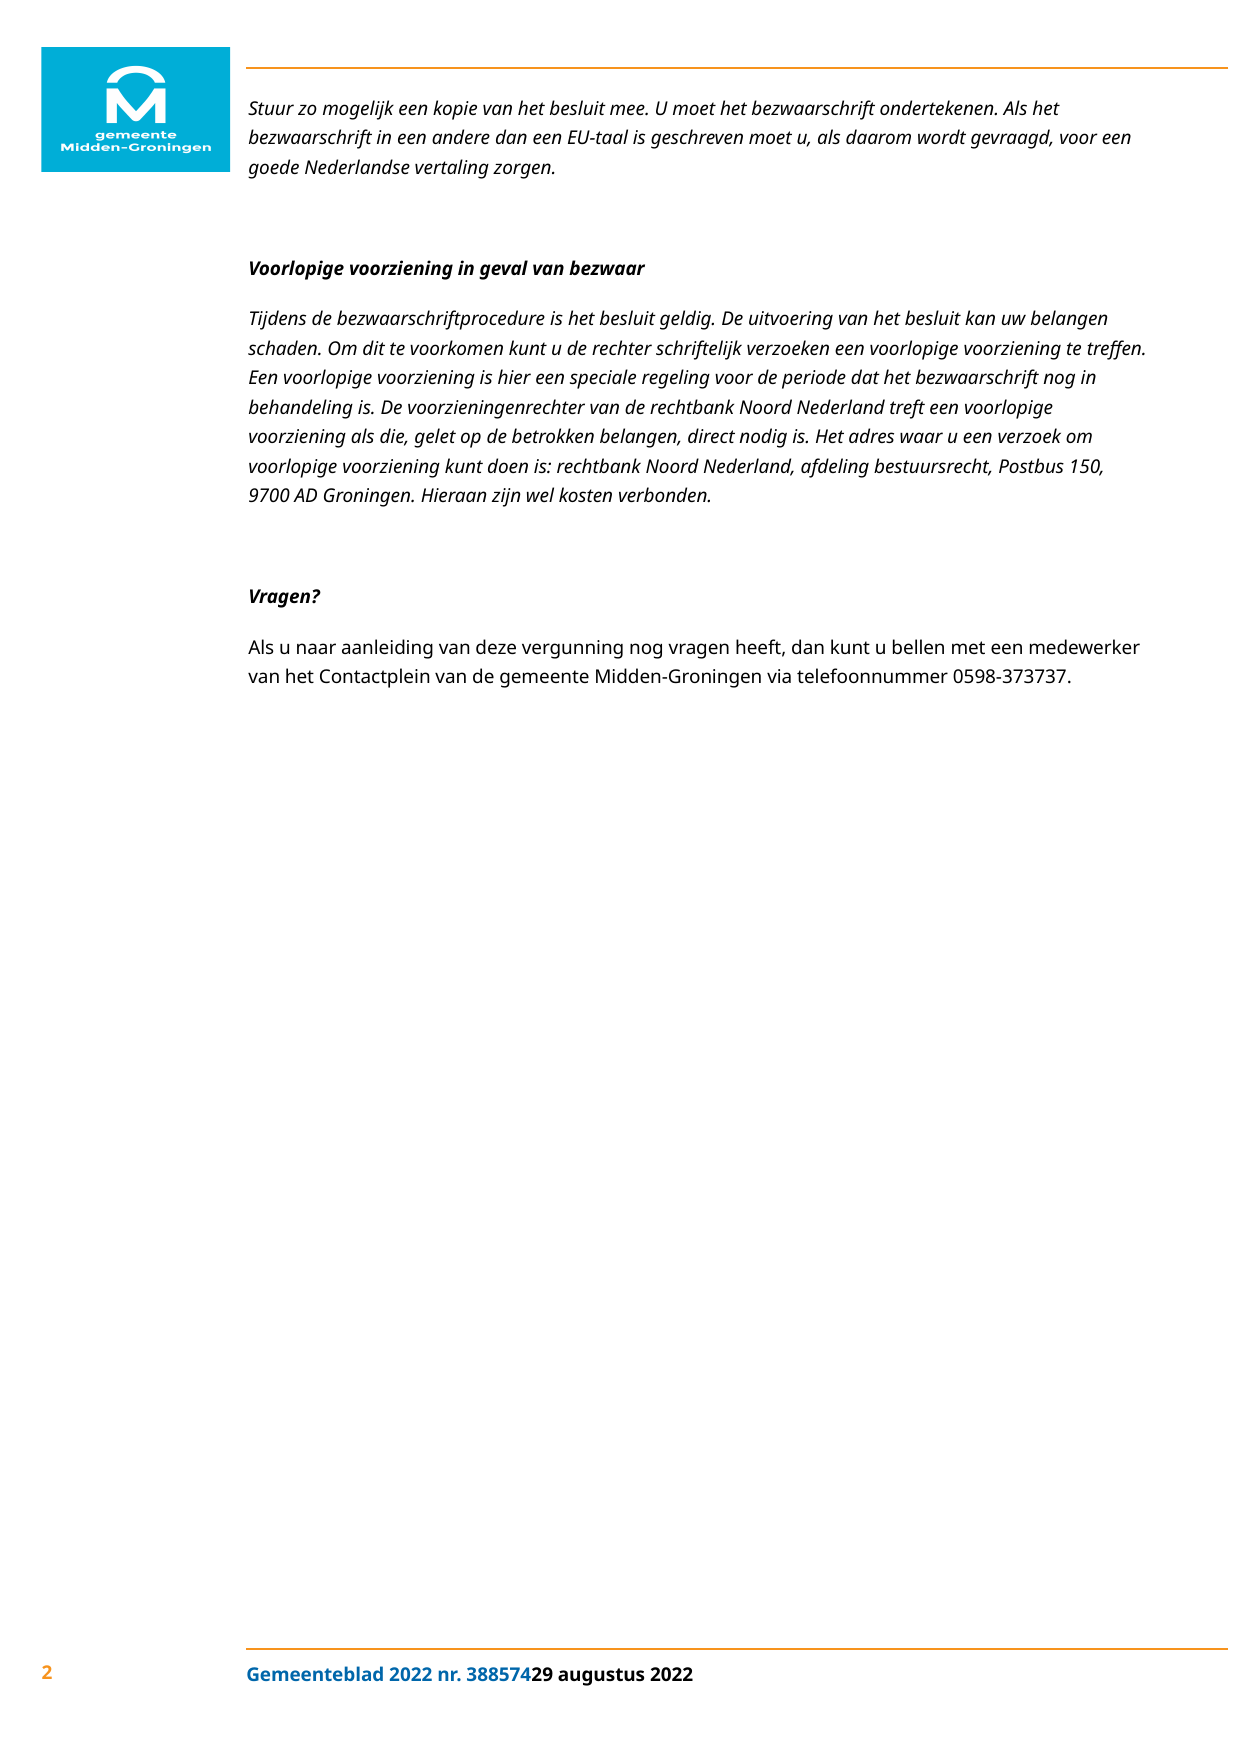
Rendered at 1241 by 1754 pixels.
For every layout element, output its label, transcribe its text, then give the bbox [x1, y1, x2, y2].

text Vragen? [248, 583, 1152, 609]
text Stuur zo mogelijk een kopie van het besluit mee. U moet het bezwaarschrift ondertekenen. Als het bezwaarschrift in een andere dan een EU-taal is geschreven moet u, als daarom wordt gevraagd, voor een goede Nederlandse vertaling zorgen. [248, 95, 1152, 180]
picture [107, 89, 165, 122]
text Voorlopige voorziening in geval van bezwaar [248, 255, 1152, 281]
picture [108, 66, 164, 82]
text Als u naar aanleiding van deze vergunning nog vragen heeft, dan kunt u bellen met een medewerker van het Contactplein van de gemeente Midden-Groningen via telefoonnummer 0598-373737. [248, 634, 1152, 689]
picture [184, 146, 190, 153]
text Tijdens de bezwaarschriftprocedure is het besluit geldig. De uitvoering van het besluit kan uw belangen schaden. Om dit te voorkomen kunt u de rechter schriftelijk verzoeken een voorlopige voorziening te treffen. Een voorlopige voorziening is hier een speciale regeling voor de periode dat het bezwaarschrift nog in behandeling is. De voorzieningenrechter van de rechtbank Noord Nederland treft een voorlopige voorziening als die, gelet op de betrokken belangen, direct nodig is. Het adres waar u een verzoek om voorlopige voorziening kunt doen is: rechtbank Noord Nederland, afdeling bestuursrecht, Postbus 150, 9700 AD Groningen. Hieraan zijn wel kosten verbonden. [248, 305, 1152, 508]
